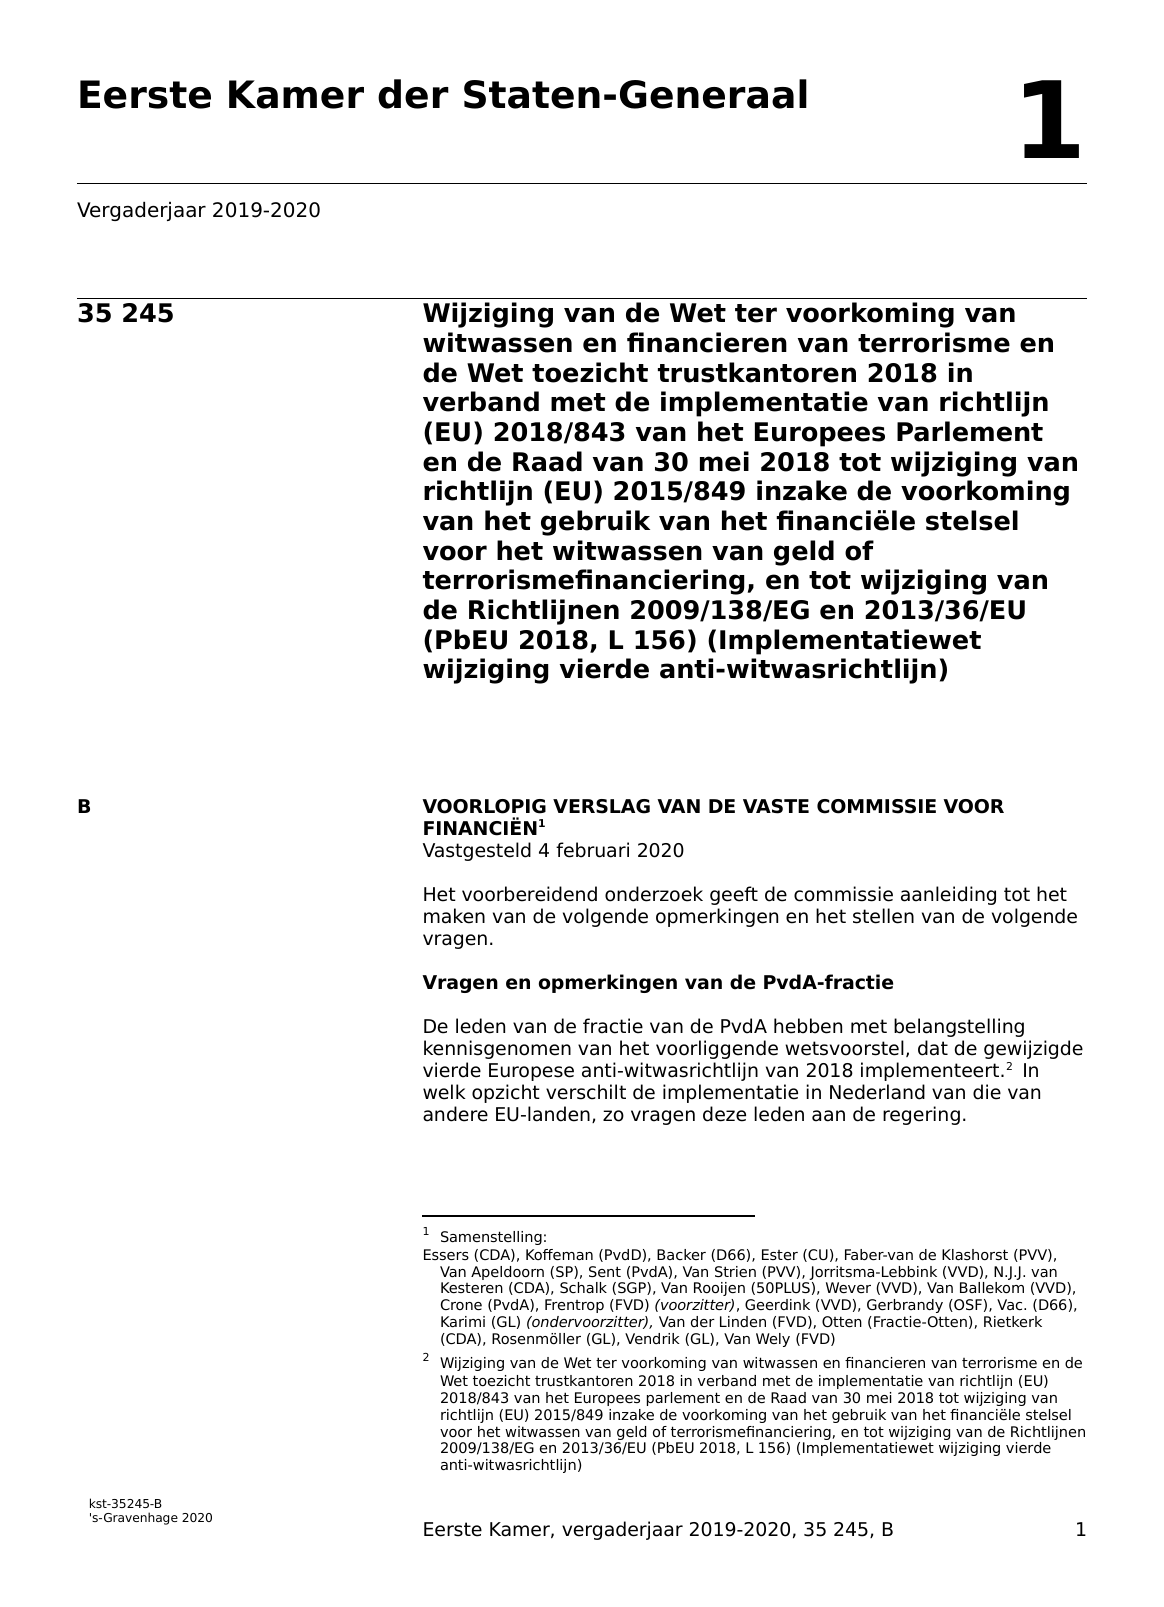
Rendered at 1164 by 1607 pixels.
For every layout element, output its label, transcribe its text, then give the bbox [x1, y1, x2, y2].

text De leden van de fractie van de PvdA hebben met belangstelling kennisgenomen van het voorliggende wetsvoorstel, dat de gewijzigde vierde Europese anti-witwasrichtlijn van 2018 implementeert. In welk opzicht verschilt de implementatie in Nederland van die van andere EU-landen, zo vragen deze leden aan de regering. [422, 1016, 1087, 1126]
text Essers (CDA), Koffeman (PvdD), Backer (D66), Ester (CU), Faber-van de Klashorst (PVV), Van Apeldoorn (SP), Sent (PvdA), Van Strien (PVV), Jorritsma-Lebbink (VVD), N.J.J. van Kesteren (CDA), Schalk (SGP), Van Rooijen (50PLUS), Wever (VVD), Van Ballekom (VVD), Crone (PvdA), Frentrop (FVD) (voorzitter), Geerdink (VVD), Gerbrandy (OSF), Vac. (D66), Karimi (GL) (ondervoorzitter), Van der Linden (FVD), Otten (Fractie-Otten), Rietkerk (CDA), Rosenmöller (GL), Vendrik (GL), Van Wely (FVD) [422, 1247, 1087, 1348]
subtitle B VOORLOPIG VERSLAG VAN DE VASTE COMMISSIE VOOR FINANCIËN [77, 796, 1087, 840]
table_header 1 [886, 59, 1087, 183]
text kst-35245-B [88, 1497, 323, 1511]
text Vastgesteld 4 februari 2020 [422, 840, 1087, 862]
text 's-Gravenhage 2020 [88, 1511, 323, 1525]
subtitle Vragen en opmerkingen van de PvdA-fractie [422, 972, 1087, 994]
table_cell Vergaderjaar 2019-2020 [77, 184, 1087, 298]
subtitle 35 245 Wijziging van de Wet ter voorkoming van witwassen en financieren van terrorisme en de Wet toezicht trustkantoren 2018 in verband met de implementatie van richtlijn (EU) 2018/843 van het Europees Parlement en de Raad van 30 mei 2018 tot wijziging van richtlijn (EU) 2015/849 inzake de voorkoming van het gebruik van het financiële stelsel voor het witwassen van geld of terrorismefinanciering, en tot wijziging van de Richtlijnen 2009/138/EG en 2013/36/EU (PbEU 2018, L 156) (Implementatiewet wijziging vierde anti-witwasrichtlijn) [77, 299, 1087, 685]
text Het voorbereidend onderzoek geeft de commissie aanleiding tot het maken van de volgende opmerkingen en het stellen van de volgende vragen. [422, 884, 1087, 950]
text Wijziging van de Wet ter voorkoming van witwassen en financieren van terrorisme en de Wet toezicht trustkantoren 2018 in verband met de implementatie van richtlijn (EU) 2018/843 van het Europees parlement en de Raad van 30 mei 2018 tot wijziging van richtlijn (EU) 2015/849 inzake de voorkoming van het gebruik van het financiële stelsel voor het witwassen van geld of terrorismefinanciering, en tot wijziging van de Richtlijnen 2009/138/EG en 2013/36/EU (PbEU 2018, L 156) (Implementatiewet wijziging vierde anti-witwasrichtlijn) [422, 1351, 1087, 1474]
table_header Eerste Kamer der Staten-Generaal [77, 59, 886, 183]
text Samenstelling: [422, 1225, 1087, 1247]
